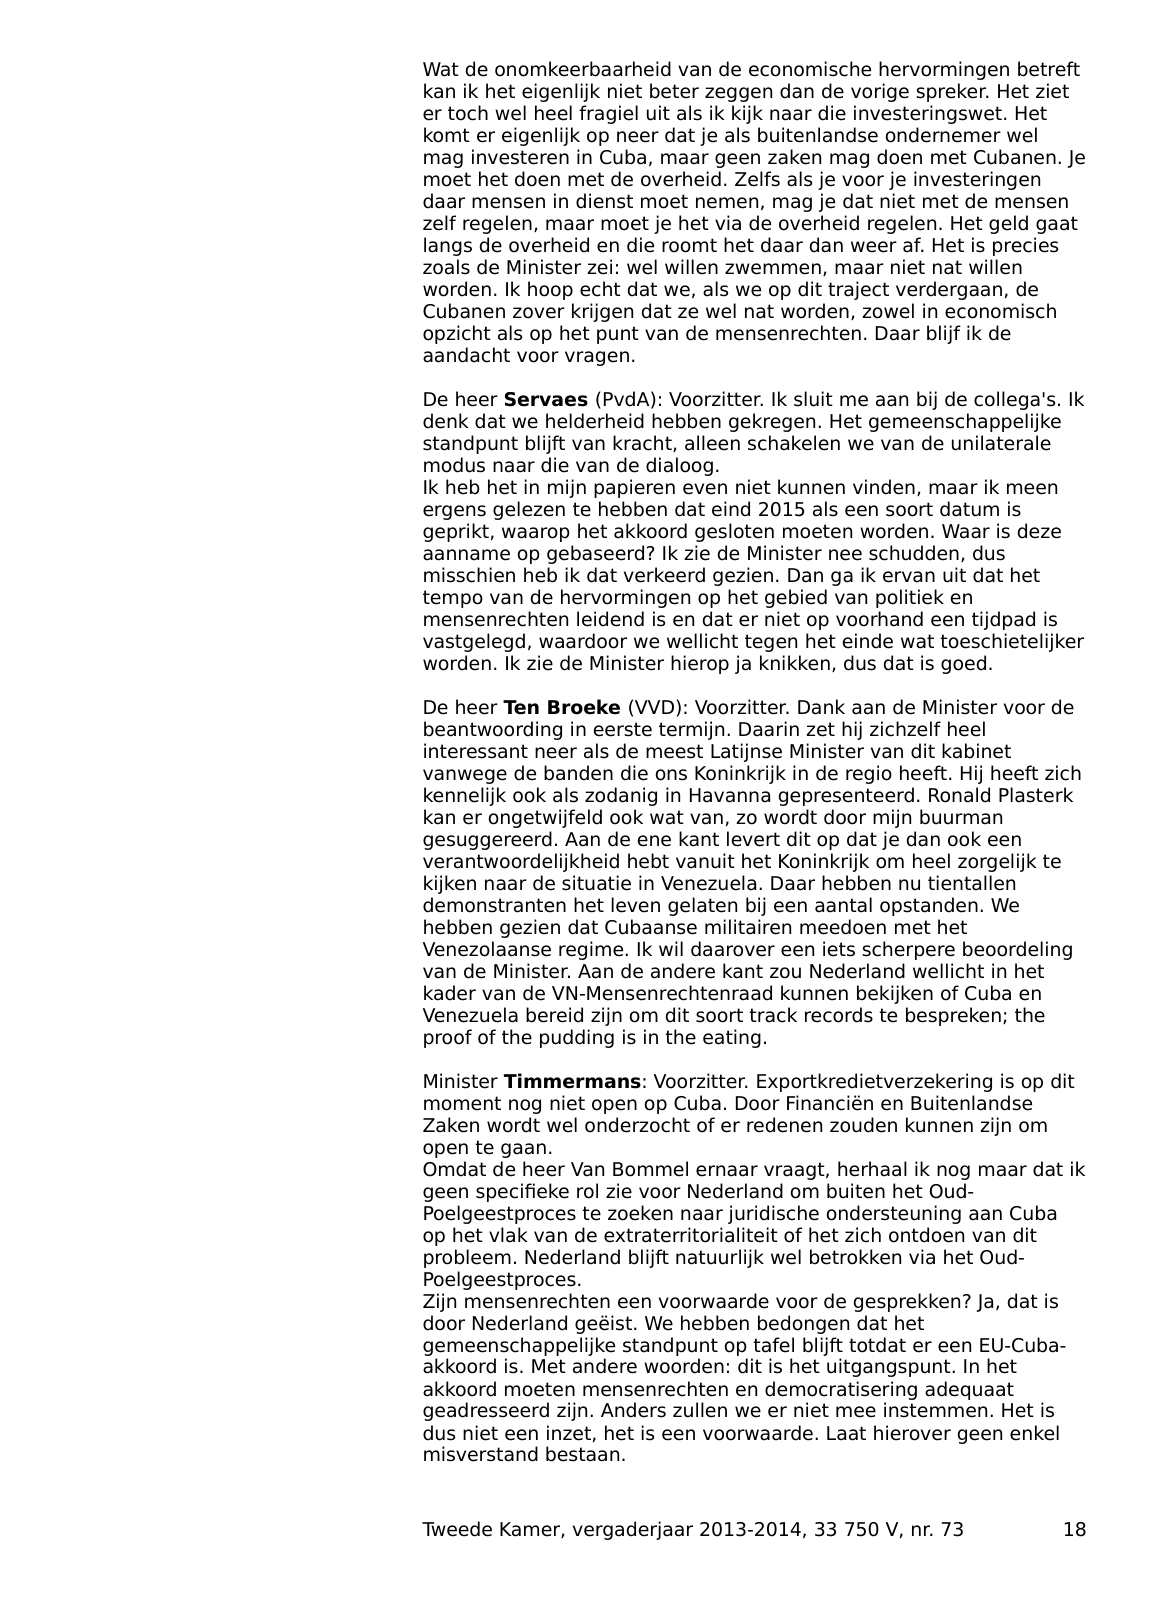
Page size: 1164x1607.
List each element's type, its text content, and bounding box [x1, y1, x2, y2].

text Ik heb het in mijn papieren even niet kunnen vinden, maar ik meen ergens gelezen te hebben dat eind 2015 als een soort datum is geprikt, waarop het akkoord gesloten moeten worden. Waar is deze aanname op gebaseerd? Ik zie de Minister nee schudden, dus misschien heb ik dat verkeerd gezien. Dan ga ik ervan uit dat het tempo van de hervormingen op het gebied van politiek en mensenrechten leidend is en dat er niet op voorhand een tijdpad is vastgelegd, waardoor we wellicht tegen het einde wat toeschietelijker worden. Ik zie de Minister hierop ja knikken, dus dat is goed. [422, 477, 1087, 675]
text De heer Ten Broeke (VVD): Voorzitter. Dank aan de Minister voor de beantwoording in eerste termijn. Daarin zet hij zichzelf heel interessant neer als de meest Latijnse Minister van dit kabinet vanwege de banden die ons Koninkrijk in de regio heeft. Hij heeft zich kennelijk ook als zodanig in Havanna gepresenteerd. Ronald Plasterk kan er ongetwijfeld ook wat van, zo wordt door mijn buurman gesuggereerd. Aan de ene kant levert dit op dat je dan ook een verantwoordelijkheid hebt vanuit het Koninkrijk om heel zorgelijk te kijken naar de situatie in Venezuela. Daar hebben nu tientallen demonstranten het leven gelaten bij een aantal opstanden. We hebben gezien dat Cubaanse militairen meedoen met het Venezolaanse regime. Ik wil daarover een iets scherpere beoordeling van de Minister. Aan de andere kant zou Nederland wellicht in het kader van de VN-Mensenrechtenraad kunnen bekijken of Cuba en Venezuela bereid zijn om dit soort track records te bespreken; the proof of the pudding is in the eating. [422, 697, 1087, 1048]
text Omdat de heer Van Bommel ernaar vraagt, herhaal ik nog maar dat ik geen specifieke rol zie voor Nederland om buiten het Oud-Poelgeestproces te zoeken naar juridische ondersteuning aan Cuba op het vlak van de extraterritorialiteit of het zich ontdoen van dit probleem. Nederland blijft natuurlijk wel betrokken via het Oud-Poelgeestproces. [422, 1159, 1087, 1291]
text Minister Timmermans: Voorzitter. Exportkredietverzekering is op dit moment nog niet open op Cuba. Door Financiën en Buitenlandse Zaken wordt wel onderzocht of er redenen zouden kunnen zijn om open te gaan. [422, 1071, 1087, 1159]
text Zijn mensenrechten een voorwaarde voor de gesprekken? Ja, dat is door Nederland geëist. We hebben bedongen dat het gemeenschappelijke standpunt op tafel blijft totdat er een EU-Cuba-akkoord is. Met andere woorden: dit is het uitgangspunt. In het akkoord moeten mensenrechten en democratisering adequaat geadresseerd zijn. Anders zullen we er niet mee instemmen. Het is dus niet een inzet, het is een voorwaarde. Laat hierover geen enkel misverstand bestaan. [422, 1291, 1087, 1466]
text Wat de onomkeerbaarheid van de economische hervormingen betreft kan ik het eigenlijk niet beter zeggen dan de vorige spreker. Het ziet er toch wel heel fragiel uit als ik kijk naar die investeringswet. Het komt er eigenlijk op neer dat je als buitenlandse ondernemer wel mag investeren in Cuba, maar geen zaken mag doen met Cubanen. Je moet het doen met de overheid. Zelfs als je voor je investeringen daar mensen in dienst moet nemen, mag je dat niet met de mensen zelf regelen, maar moet je het via de overheid regelen. Het geld gaat langs de overheid en die roomt het daar dan weer af. Het is precies zoals de Minister zei: wel willen zwemmen, maar niet nat willen worden. Ik hoop echt dat we, als we op dit traject verdergaan, de Cubanen zover krijgen dat ze wel nat worden, zowel in economisch opzicht als op het punt van de mensenrechten. Daar blijf ik de aandacht voor vragen. [422, 59, 1087, 367]
text De heer Servaes (PvdA): Voorzitter. Ik sluit me aan bij de collega's. Ik denk dat we helderheid hebben gekregen. Het gemeenschappelijke standpunt blijft van kracht, alleen schakelen we van de unilaterale modus naar die van de dialoog. [422, 389, 1087, 477]
